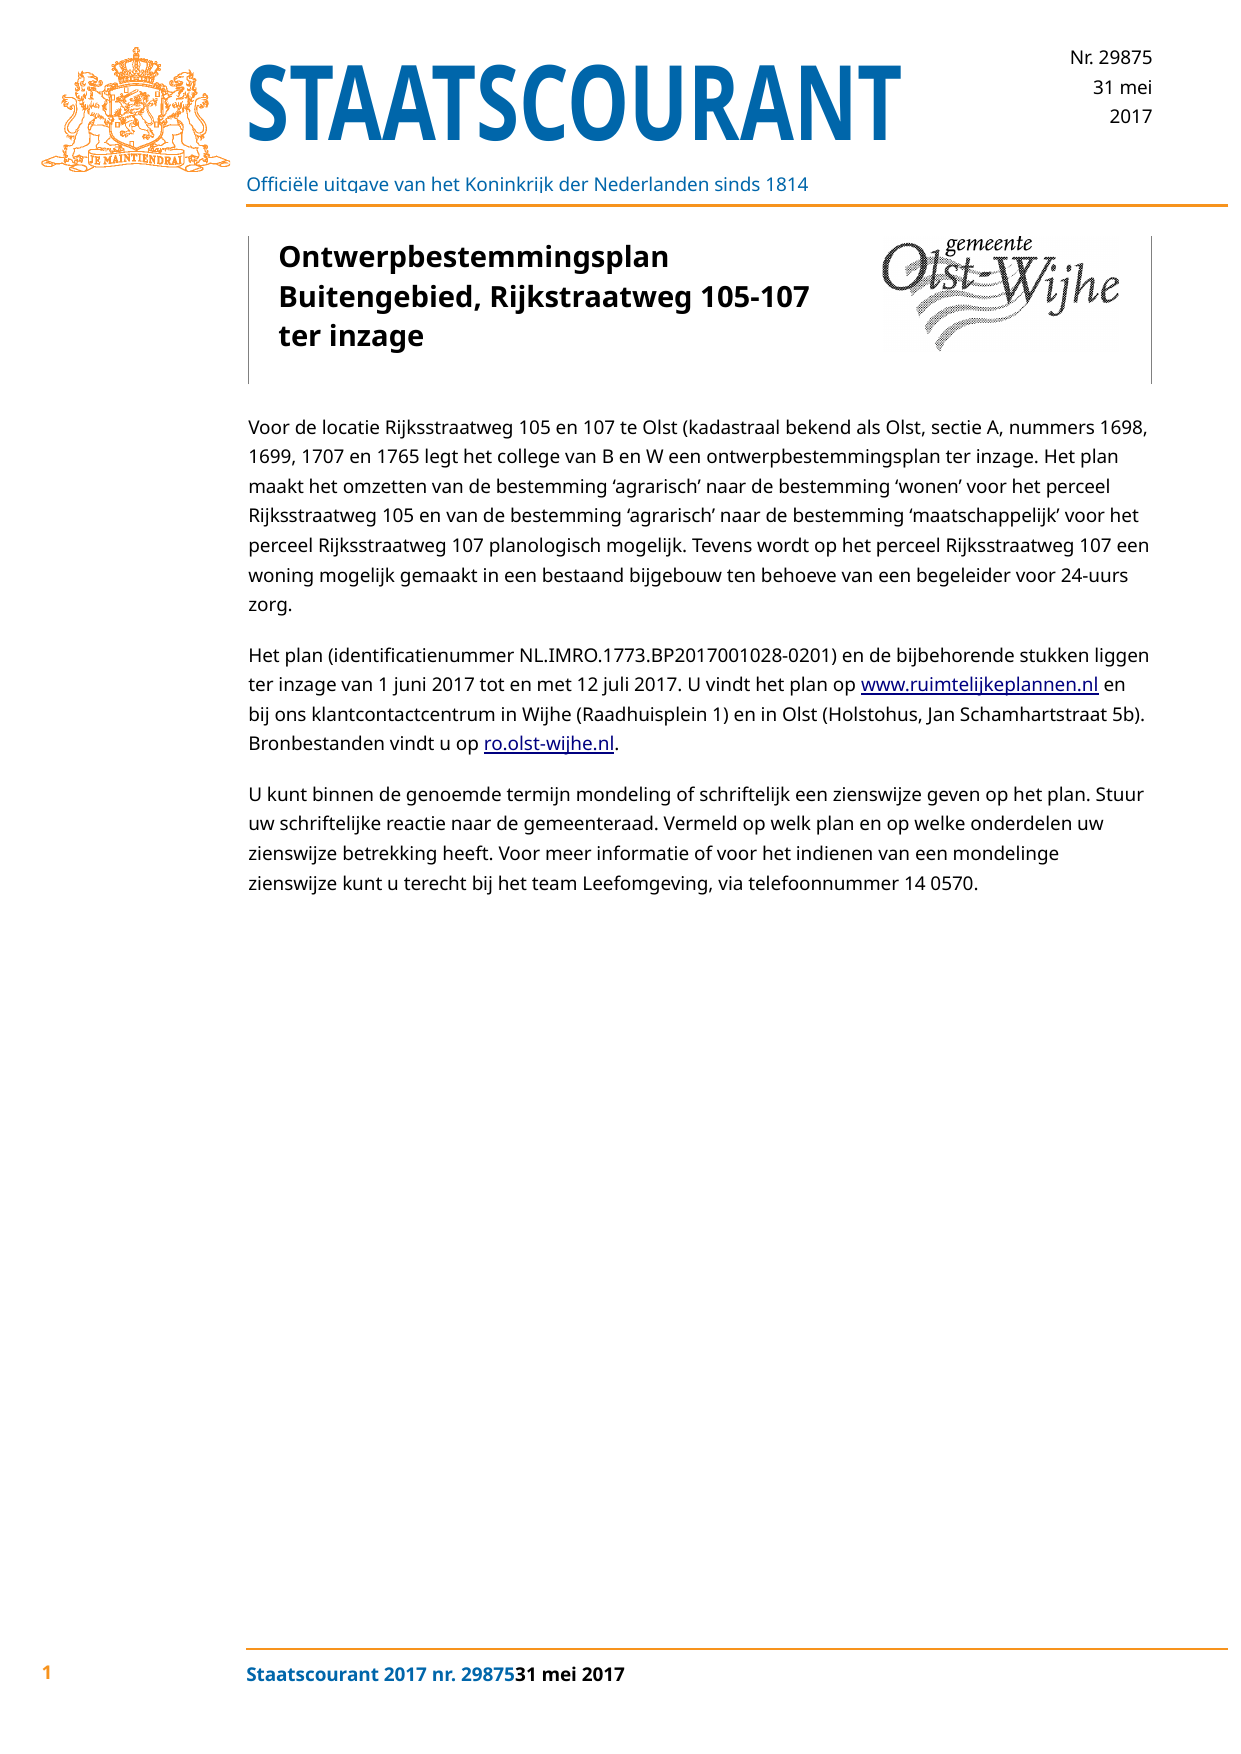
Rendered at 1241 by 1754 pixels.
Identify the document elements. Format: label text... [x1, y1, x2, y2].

text Voor de locatie Rijksstraatweg 105 en 107 te Olst (kadastraal bekend als Olst, sectie A, nummers 1698, 1699, 1707 en 1765 legt het college van B en W een ontwerpbestemmingsplan ter inzage. Het plan maakt het omzetten van de bestemming ‘agrarisch’ naar de bestemming ‘wonen’ voor het perceel Rijksstraatweg 105 en van de bestemming ‘agrarisch’ naar de bestemming ‘maatschappelijk’ voor het perceel Rijksstraatweg 107 planologisch mogelijk. Tevens wordt op het perceel Rijksstraatweg 107 een woning mogelijk gemaakt in een bestaand bijgebouw ten behoeve van een begeleider voor 24-uurs zorg. [248, 414, 1152, 617]
text U kunt binnen de genoemde termijn mondeling of schriftelijk een zienswijze geven op het plan. Stuur uw schriftelijke reactie naar de gemeenteraad. Vermeld op welk plan en op welke onderdelen uw zienswijze betrekking heeft. Voor meer informatie of voor het indienen van een mondelinge zienswijze kunt u terecht bij het team Leefomgeving, via telefoonnummer 14 0570. [248, 781, 1152, 896]
picture [882, 236, 1119, 352]
table_header [850, 236, 1151, 384]
text Het plan (identificatienummer NL.IMRO.1773.BP2017001028-0201) en de bijbehorende stukken liggen ter inzage van 1 juni 2017 tot en met 12 juli 2017. U vindt het plan op www.ruimtelijkeplannen.nl en bij ons klantcontactcentrum in Wijhe (Raadhuisplein 1) en in Olst (Holstohus, Jan Schamhartstraat 5b). Bronbestanden vindt u op ro.olst-wijhe.nl. [248, 642, 1152, 756]
table_header Ontwerpbestemmingsplan Buitengebied, Rijkstraatweg 105-107 ter inzage [249, 236, 850, 384]
picture [41, 47, 231, 172]
